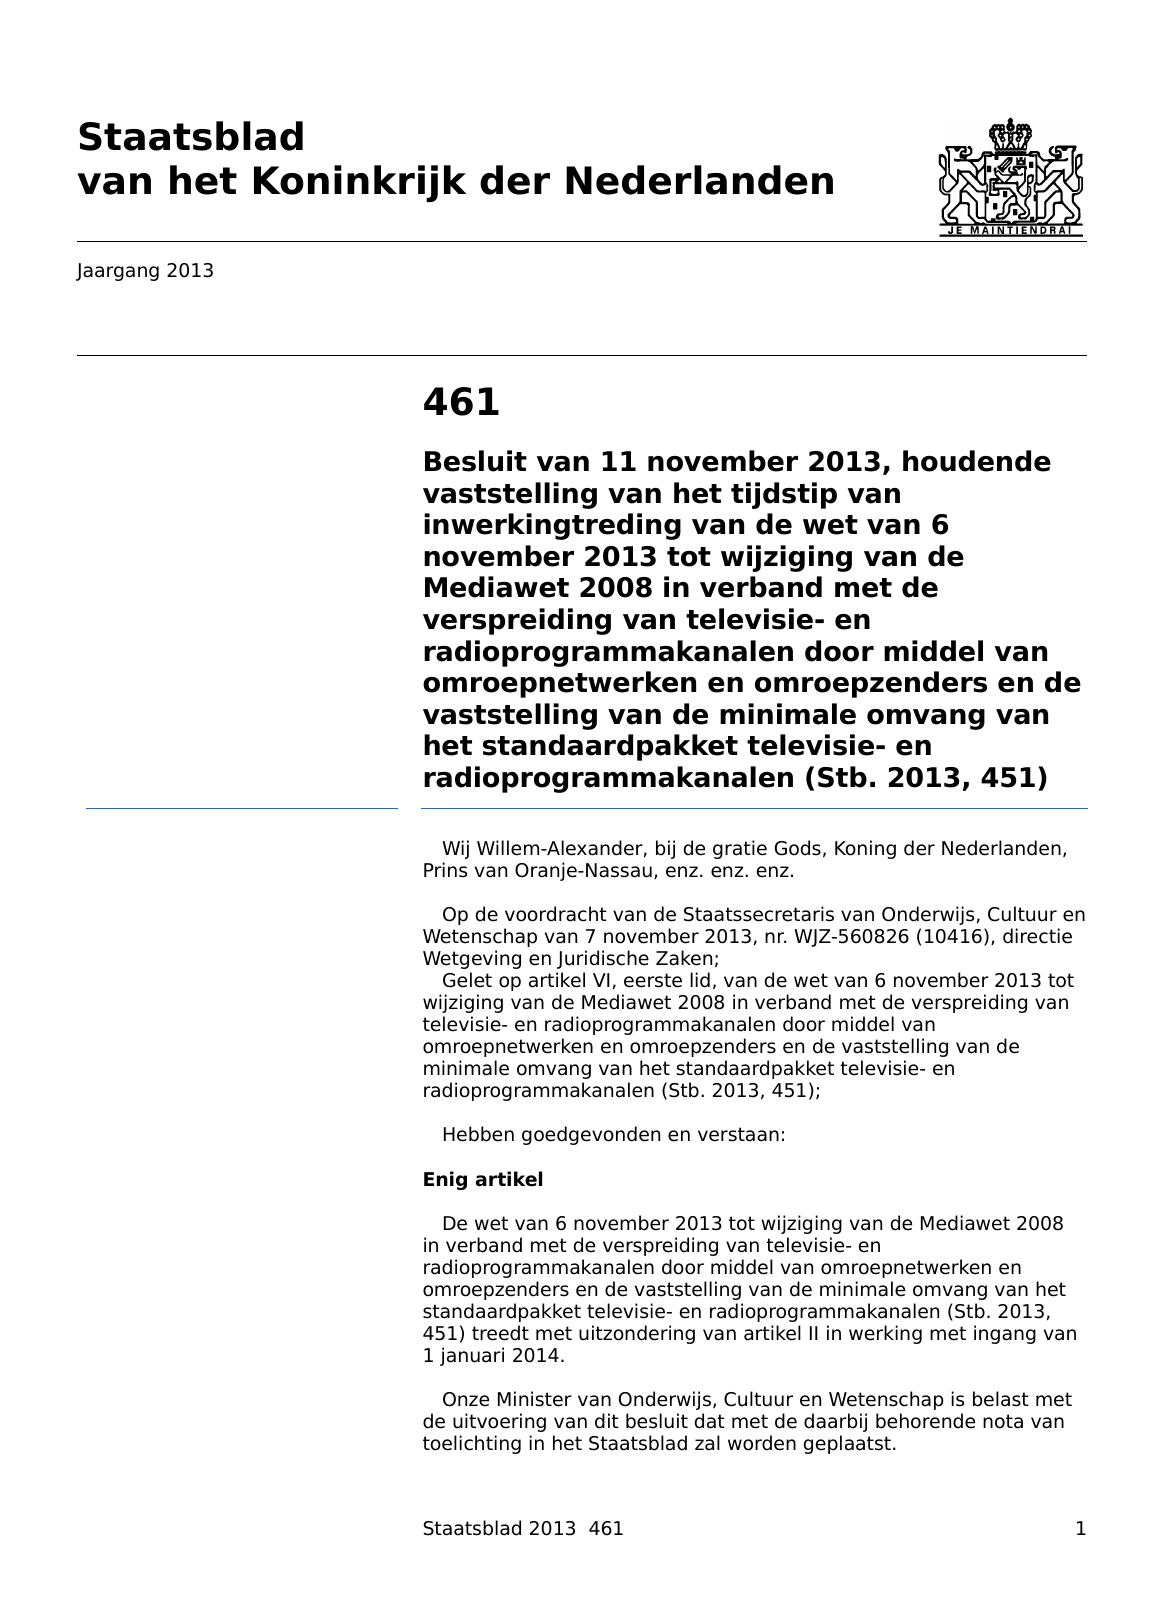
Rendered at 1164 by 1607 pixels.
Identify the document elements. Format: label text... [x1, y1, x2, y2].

table_header Staatsblad van het Koninkrijk der Nederlanden [77, 100, 886, 241]
text Onze Minister van Onderwijs, Cultuur en Wetenschap is belast met de uitvoering van dit besluit dat met de daarbij behorende nota van toelichting in het Staatsblad zal worden geplaatst. [422, 1389, 1087, 1454]
text Op de voordracht van de Staatssecretaris van Onderwijs, Cultuur en Wetenschap van 7 november 2013, nr. WJZ-560826 (10416), directie Wetgeving en Juridische Zaken; [422, 904, 1087, 970]
picture [936, 115, 1087, 240]
text De wet van 6 november 2013 tot wijziging van de Mediawet 2008 in verband met de verspreiding van televisie- en radioprogrammakanalen door middel van omroepnetwerken en omroepzenders en de vaststelling van de minimale omvang van het standaardpakket televisie- en radioprogrammakanalen (Stb. 2013, 451) treedt met uitzondering van artikel II in werking met ingang van 1 januari 2014. [422, 1213, 1087, 1366]
text Wij Willem-Alexander, bij de gratie Gods, Koning der Nederlanden, Prins van Oranje-Nassau, enz. enz. enz. [422, 838, 1087, 882]
text Gelet op artikel VI, eerste lid, van de wet van 6 november 2013 tot wijziging van de Mediawet 2008 in verband met de verspreiding van televisie- en radioprogrammakanalen door middel van omroepnetwerken en omroepzenders en de vaststelling van de minimale omvang van het standaardpakket televisie- en radioprogrammakanalen (Stb. 2013, 451); [422, 970, 1087, 1102]
subtitle 461 [422, 381, 1087, 424]
subtitle Enig artikel [422, 1168, 1087, 1190]
text Hebben goedgevonden en verstaan: [422, 1124, 1087, 1146]
table_cell Jaargang 2013 [77, 242, 1087, 355]
table_header [886, 100, 1087, 241]
text Besluit van 11 november 2013, houdende vaststelling van het tijdstip van inwerkingtreding van de wet van 6 november 2013 tot wijziging van de Mediawet 2008 in verband met de verspreiding van televisie- en radioprogrammakanalen door middel van omroepnetwerken en omroepzenders en de vaststelling van de minimale omvang van het standaardpakket televisie- en radioprogrammakanalen (Stb. 2013, 451) [422, 447, 1087, 794]
